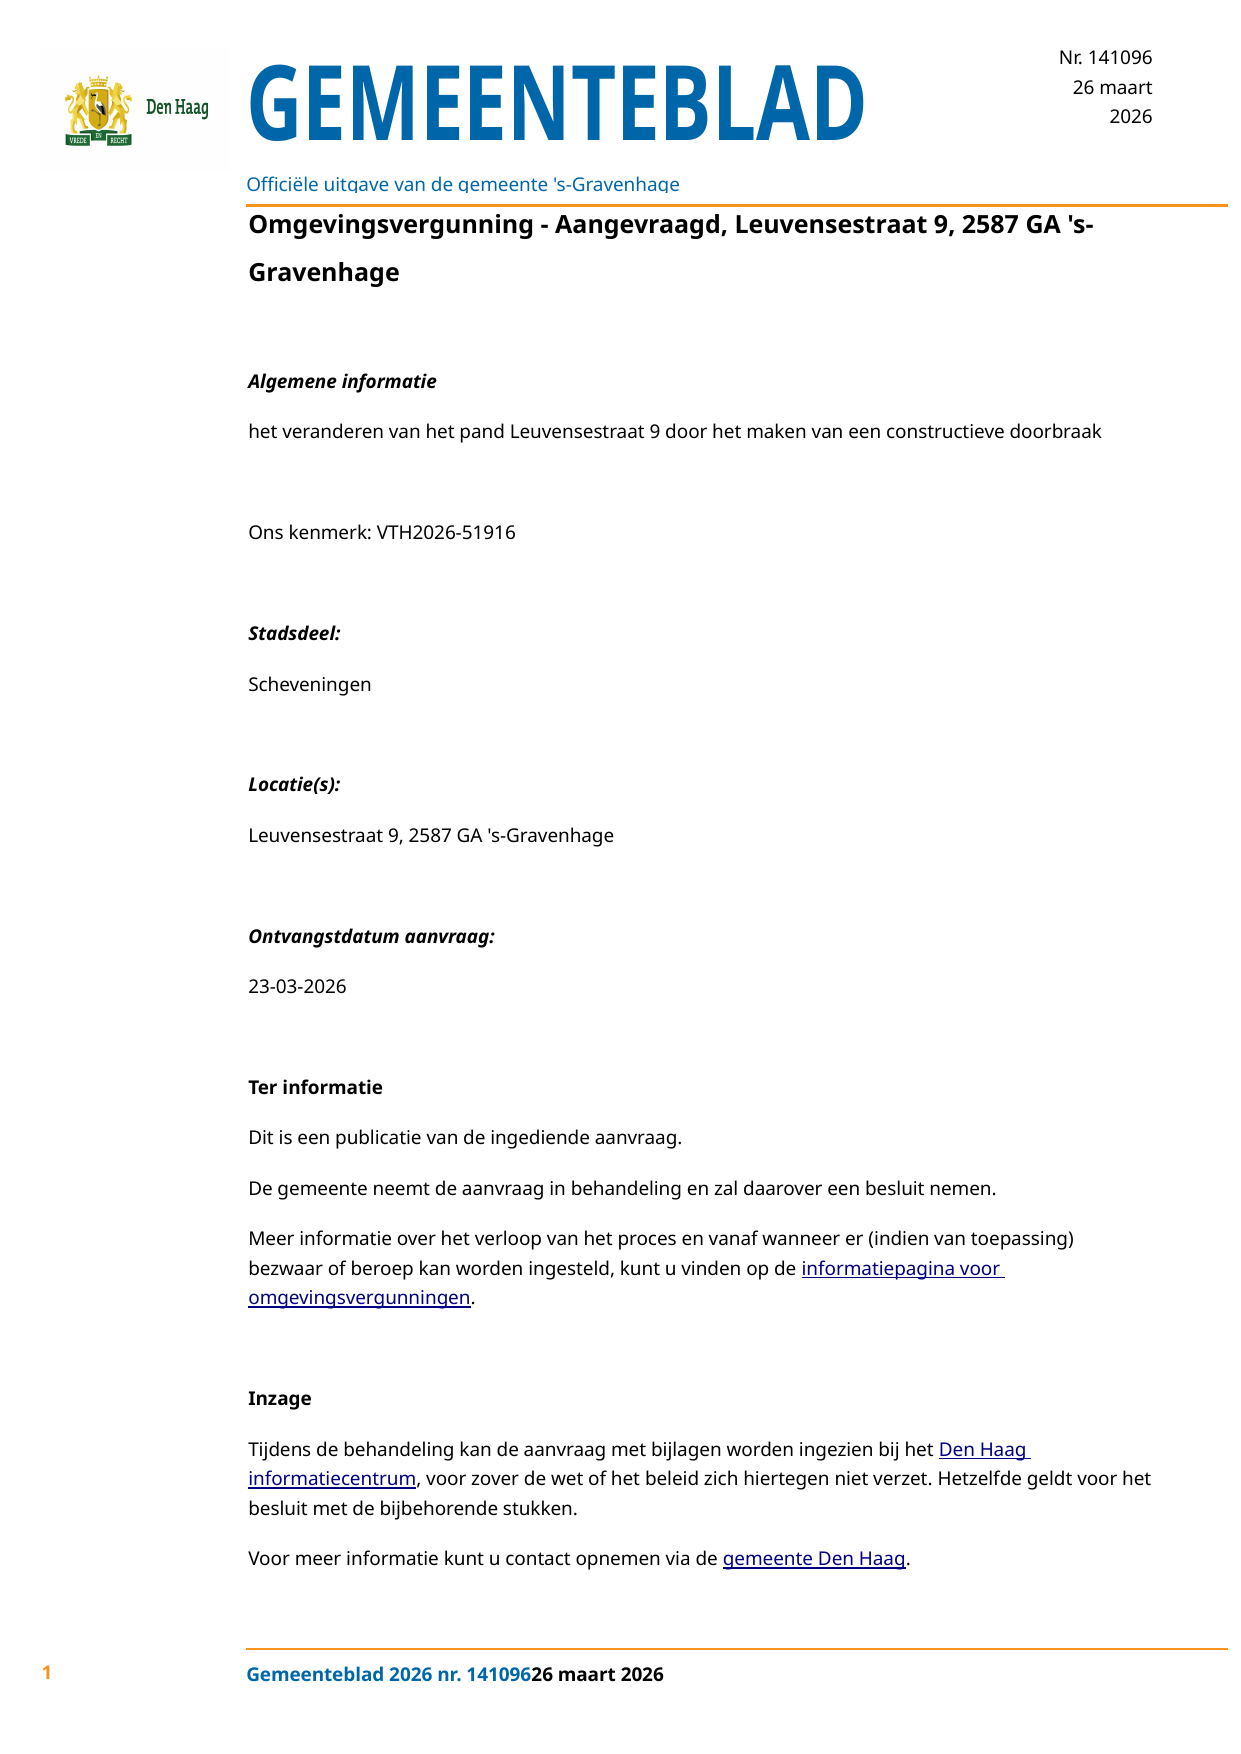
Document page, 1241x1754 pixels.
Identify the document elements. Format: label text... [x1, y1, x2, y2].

text Scheveningen [248, 671, 1152, 697]
text Locatie(s): [248, 772, 1152, 797]
text Dit is een publicatie van de ingediende aanvraag. [248, 1124, 1152, 1150]
text het veranderen van het pand Leuvensestraat 9 door het maken van een constructieve doorbraak [248, 419, 1152, 444]
text Voor meer informatie kunt u contact opnemen via de gemeente Den Haag. [248, 1545, 1152, 1571]
text Ontvangstdatum aanvraag: [248, 923, 1152, 949]
text Algemene informatie [248, 368, 1152, 394]
text Ter informatie [248, 1074, 1152, 1100]
text Stadsdeel: [248, 620, 1152, 646]
text De gemeente neemt de aanvraag in behandeling en zal daarover een besluit nemen. [248, 1175, 1152, 1201]
picture [41, 47, 231, 172]
text Tijdens de behandeling kan de aanvraag met bijlagen worden ingezien bij het Den Haag informatiecentrum, voor zover de wet of het beleid zich hiertegen niet verzet. Hetzelfde geldt voor het besluit met de bijbehorende stukken. [248, 1436, 1152, 1521]
text Ons kenmerk: VTH2026-51916 [248, 519, 1152, 545]
text Omgevingsvergunning - Aangevraagd, Leuvensestraat 9, 2587 GA 's-Gravenhage [248, 207, 1152, 288]
text Inzage [248, 1385, 1152, 1411]
text Leuvensestraat 9, 2587 GA 's-Gravenhage [248, 822, 1152, 848]
text Meer informatie over het verloop van het proces en vanaf wanneer er (indien van toepassing) bezwaar of beroep kan worden ingesteld, kunt u vinden op de informatiepagina voor omgevingsvergunningen. [248, 1225, 1152, 1310]
text 23-03-2026 [248, 973, 1152, 999]
